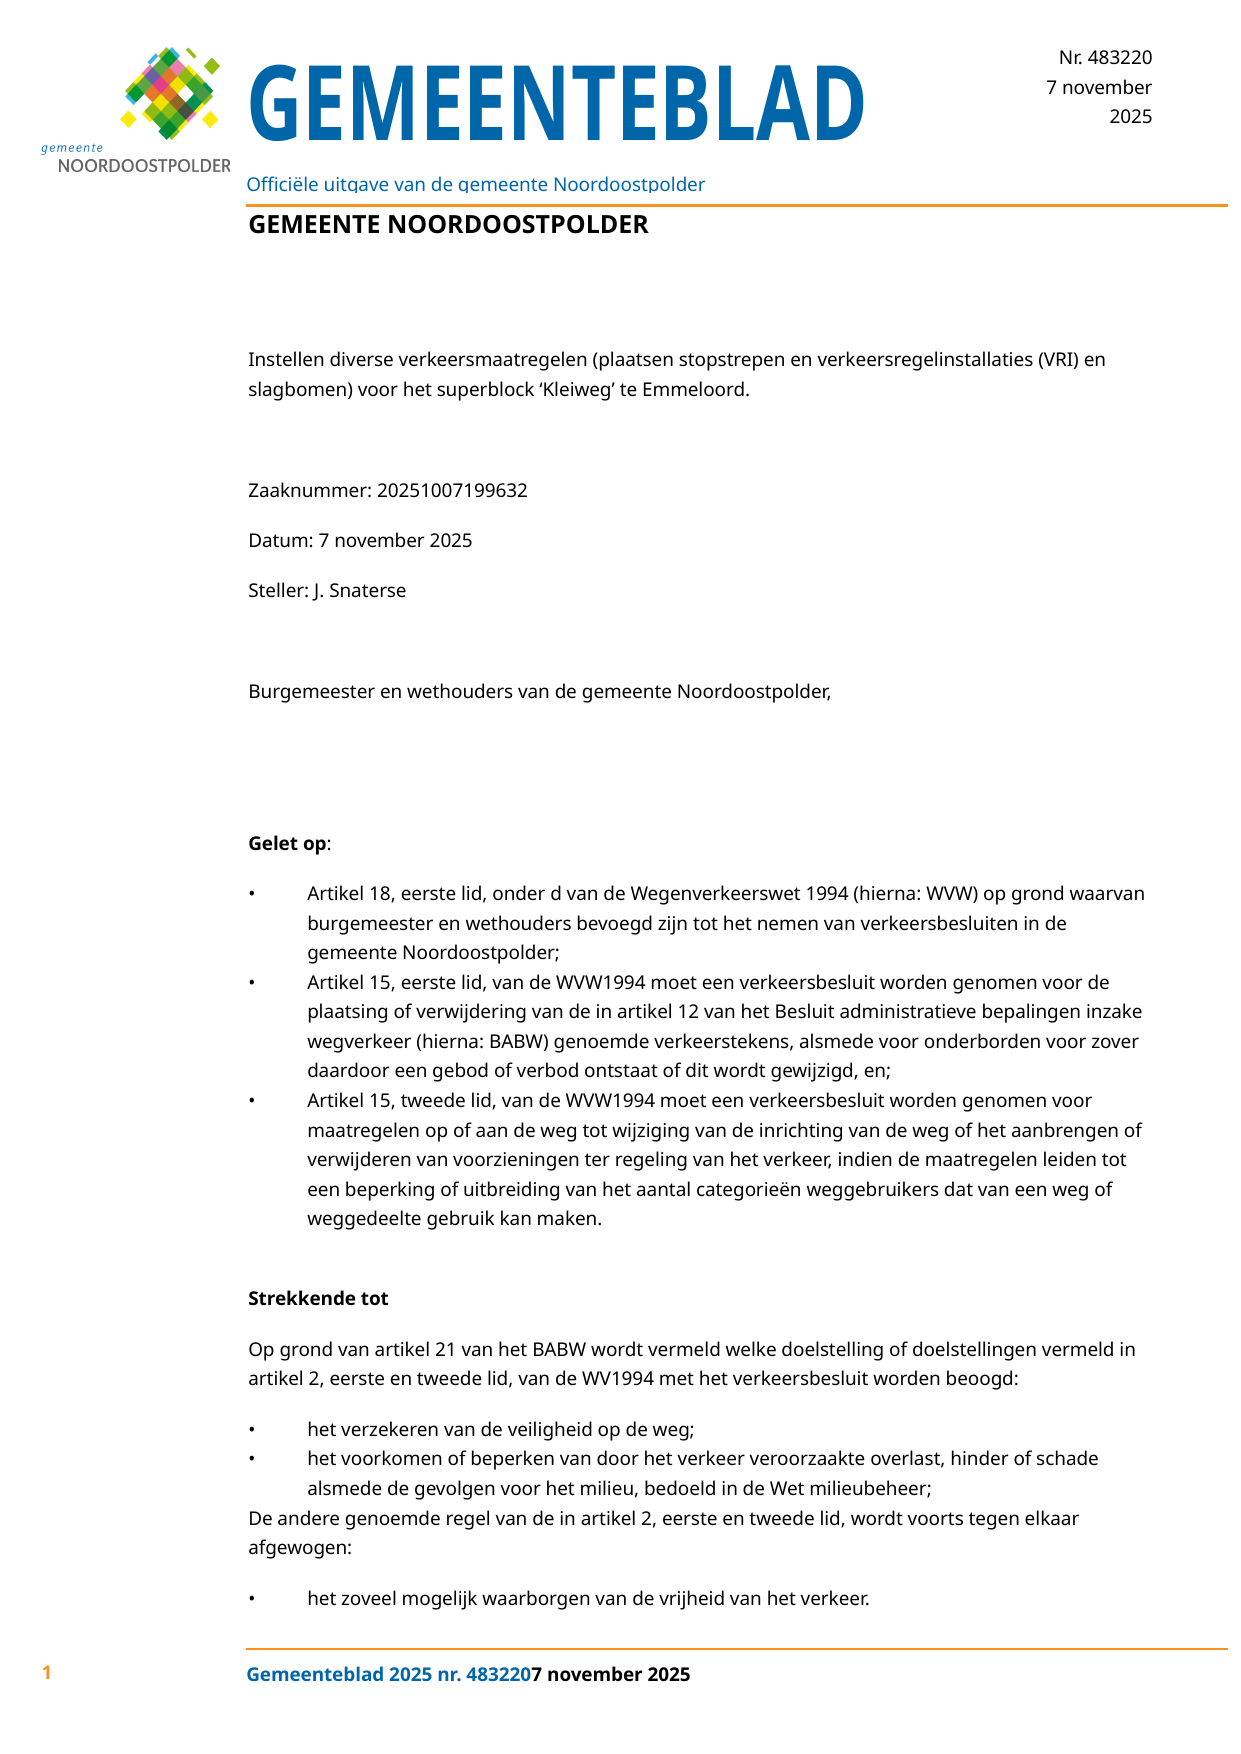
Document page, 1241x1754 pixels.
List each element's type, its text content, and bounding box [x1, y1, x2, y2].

list Artikel 15, tweede lid, van de WVW1994 moet een verkeersbesluit worden genomen voor maatregelen op of aan de weg tot wijziging van de inrichting van de weg of het aanbrengen of verwijderen van voorzieningen ter regeling van het verkeer, indien de maatregelen leiden tot een beperking of uitbreiding van het aantal categorieën weggebruikers dat van een weg of weggedeelte gebruik kan maken. [248, 1087, 1152, 1231]
text Instellen diverse verkeersmaatregelen (plaatsen stopstrepen en verkeersregelinstallaties (VRI) en slagbomen) voor het superblock ‘Kleiweg’ te Emmeloord. [248, 346, 1152, 402]
list het zoveel mogelijk waarborgen van de vrijheid van het verkeer. [248, 1585, 1152, 1611]
list Artikel 18, eerste lid, onder d van de Wegenverkeerswet 1994 (hierna: WVW) op grond waarvan burgemeester en wethouders bevoegd zijn tot het nemen van verkeersbesluiten in de gemeente Noordoostpolder; [248, 880, 1152, 965]
list het voorkomen of beperken van door het verkeer veroorzaakte overlast, hinder of schade alsmede de gevolgen voor het milieu, bedoeld in de Wet milieubeheer; [248, 1446, 1152, 1501]
text Burgemeester en wethouders van de gemeente Noordoostpolder, [248, 678, 1152, 704]
list Artikel 15, eerste lid, van de WVW1994 moet een verkeersbesluit worden genomen voor de plaatsing of verwijdering van de in artikel 12 van het Besluit administratieve bepalingen inzake wegverkeer (hierna: BABW) genoemde verkeerstekens, alsmede voor onderborden voor zover daardoor een gebod of verbod ontstaat of dit wordt gewijzigd, en; [248, 969, 1152, 1083]
text GEMEENTE NOORDOOSTPOLDER [248, 207, 1152, 241]
text Strekkende tot [248, 1286, 1152, 1311]
picture [41, 47, 231, 172]
text Op grond van artikel 21 van het BABW wordt vermeld welke doelstelling of doelstellingen vermeld in artikel 2, eerste en tweede lid, van de WV1994 met het verkeersbesluit worden beoogd: [248, 1336, 1152, 1391]
list het verzekeren van de veiligheid op de weg; [248, 1416, 1152, 1442]
text Zaaknummer: 20251007199632 [248, 477, 1152, 503]
text Steller: J. Snaterse [248, 578, 1152, 603]
text Gelet op: [248, 830, 1152, 856]
text Datum: 7 november 2025 [248, 527, 1152, 553]
text De andere genoemde regel van de in artikel 2, eerste en tweede lid, wordt voorts tegen elkaar afgewogen: [248, 1505, 1152, 1560]
